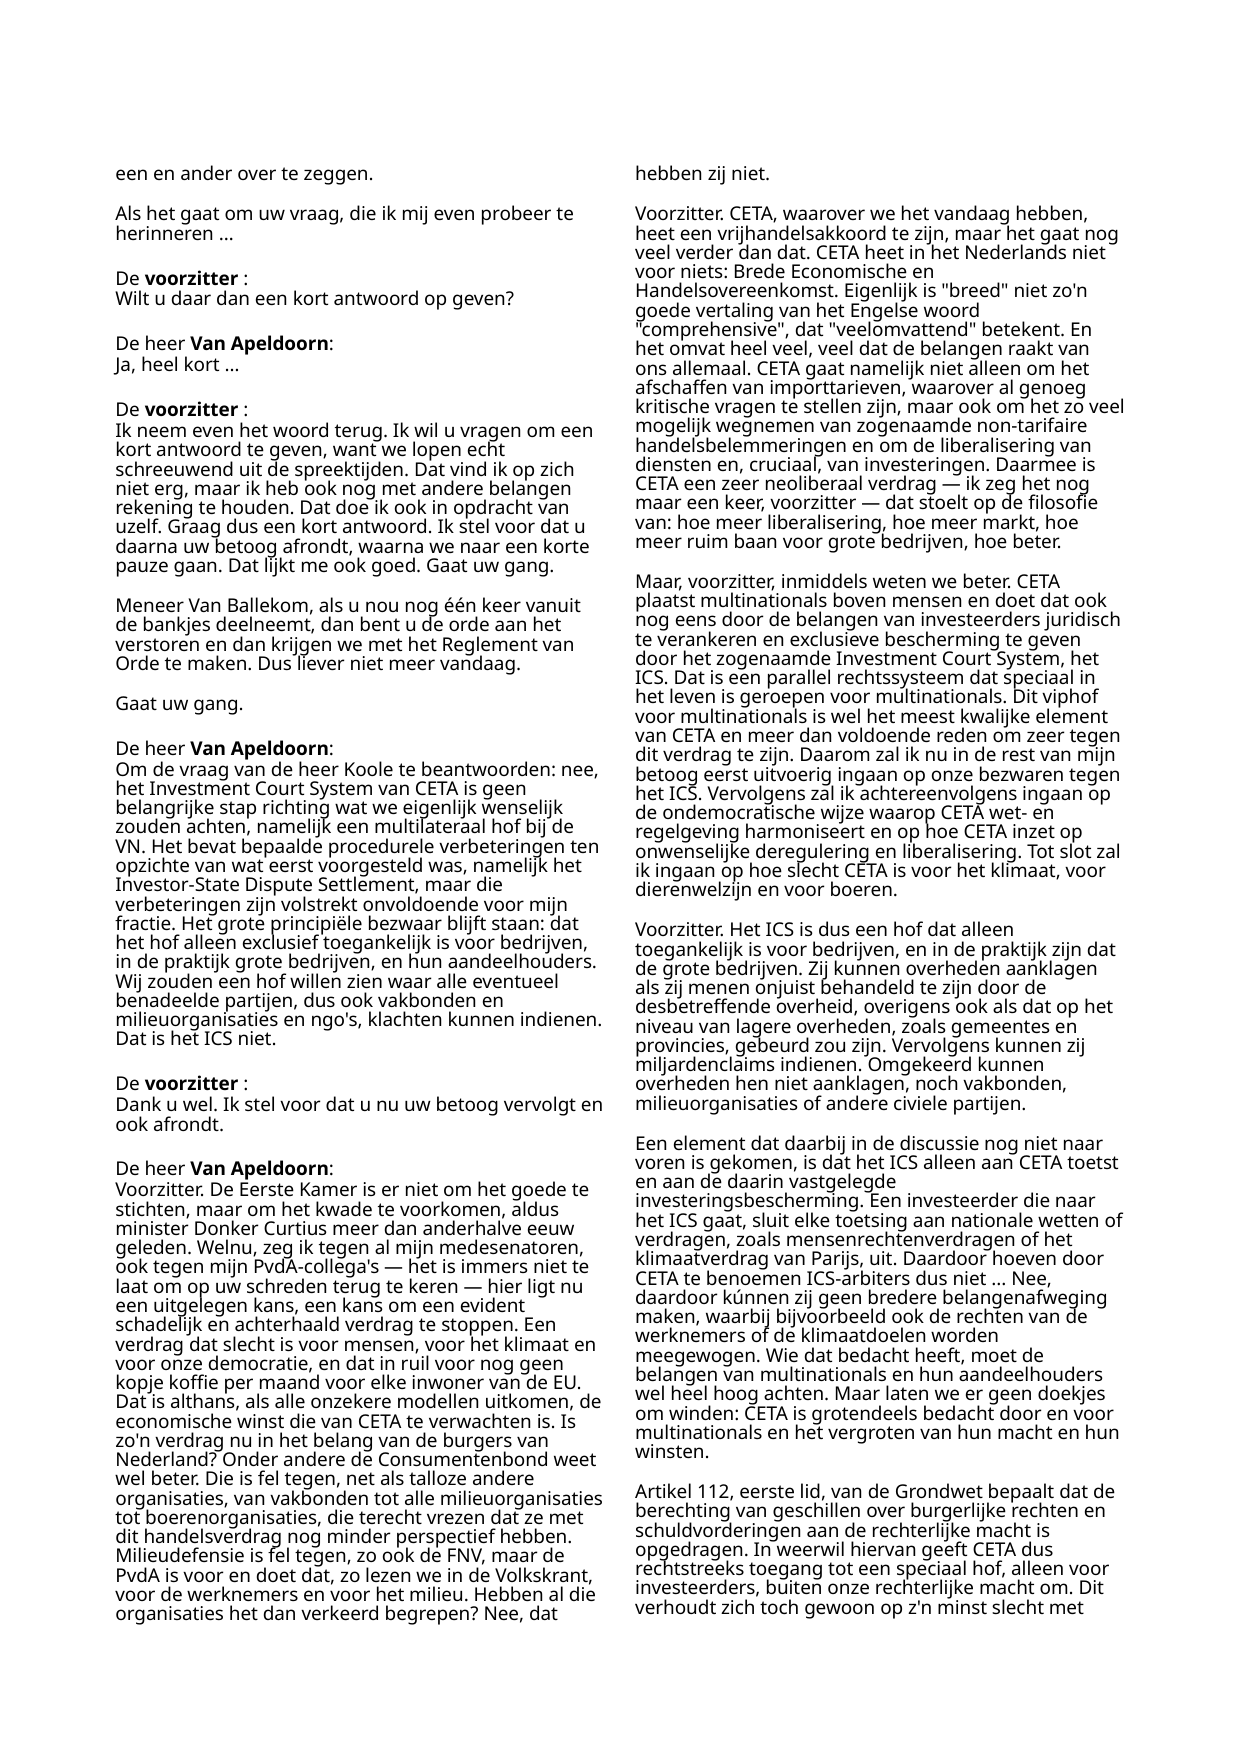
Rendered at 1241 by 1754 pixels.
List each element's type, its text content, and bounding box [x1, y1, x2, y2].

text Maar, voorzitter, inmiddels weten we beter. CETA plaatst multinationals boven mensen en doet dat ook nog eens door de belangen van investeerders juridisch te verankeren en exclusieve bescherming te geven door het zogenaamde Investment Court System, het ICS. Dat is een parallel rechtssysteem dat speciaal in het leven is geroepen voor multinationals. Dit viphof voor multinationals is wel het meest kwalijke element van CETA en meer dan voldoende reden om zeer tegen dit verdrag te zijn. Daarom zal ik nu in de rest van mijn betoog eerst uitvoerig ingaan op onze bezwaren tegen het ICS. Vervolgens zal ik achtereenvolgens ingaan op de ondemocratische wijze waarop CETA wet- en regelgeving harmoniseert en op hoe CETA inzet op onwenselijke deregulering en liberalisering. Tot slot zal ik ingaan op hoe slecht CETA is voor het klimaat, voor dierenwelzijn en voor boeren. [635, 573, 1125, 901]
text Een element dat daarbij in de discussie nog niet naar voren is gekomen, is dat het ICS alleen aan CETA toetst en aan de daarin vastgelegde investeringsbescherming. Een investeerder die naar het ICS gaat, sluit elke toetsing aan nationale wetten of verdragen, zoals mensenrechtenverdragen of het klimaatverdrag van Parijs, uit. Daardoor hoeven door CETA te benoemen ICS-arbiters dus niet ... Nee, daardoor kúnnen zij geen bredere belangenafweging maken, waarbij bijvoorbeeld ook de rechten van de werknemers of de klimaatdoelen worden meegewogen. Wie dat bedacht heeft, moet de belangen van multinationals en hun aandeelhouders wel heel hoog achten. Maar laten we er geen doekjes om winden: CETA is grotendeels bedacht door en voor multinationals en het vergroten van hun macht en hun winsten. [635, 1135, 1125, 1462]
text Voorzitter. De Eerste Kamer is er niet om het goede te stichten, maar om het kwade te voorkomen, aldus minister Donker Curtius meer dan anderhalve eeuw geleden. Welnu, zeg ik tegen al mijn medesenatoren, ook tegen mijn PvdA-collega's — het is immers niet te laat om op uw schreden terug te keren — hier ligt nu een uitgelegen kans, een kans om een evident schadelijk en achterhaald verdrag te stoppen. Een verdrag dat slecht is voor mensen, voor het klimaat en voor onze democratie, en dat in ruil voor nog geen kopje koffie per maand voor elke inwoner van de EU. Dat is althans, als alle onzekere modellen uitkomen, de economische winst die van CETA te verwachten is. Is zo'n verdrag nu in het belang van de burgers van Nederland? Onder andere de Consumentenbond weet wel beter. Die is fel tegen, net als talloze andere organisaties, van vakbonden tot alle milieuorganisaties tot boerenorganisaties, die terecht vrezen dat ze met dit handelsverdrag nog minder perspectief hebben. Milieudefensie is fel tegen, zo ook de FNV, maar de PvdA is voor en doet dat, zo lezen we in de Volkskrant, voor de werknemers en voor het milieu. Hebben al die organisaties het dan verkeerd begrepen? Nee, dat [115, 1181, 605, 1624]
text De voorzitter : [115, 265, 605, 290]
text Voorzitter. Het ICS is dus een hof dat alleen toegankelijk is voor bedrijven, en in de praktijk zijn dat de grote bedrijven. Zij kunnen overheden aanklagen als zij menen onjuist behandeld te zijn door de desbetreffende overheid, overigens ook als dat op het niveau van lagere overheden, zoals gemeentes en provincies, gebeurd zou zijn. Vervolgens kunnen zij miljardenclaims indienen. Omgekeerd kunnen overheden hen niet aanklagen, noch vakbonden, milieuorganisaties of andere civiele partijen. [635, 921, 1125, 1114]
text De heer Van Apeldoorn: [115, 1156, 605, 1181]
text Voorzitter. CETA, waarover we het vandaag hebben, heet een vrijhandelsakkoord te zijn, maar het gaat nog veel verder dan dat. CETA heet in het Nederlands niet voor niets: Brede Economische en Handelsovereenkomst. Eigenlijk is "breed" niet zo'n goede vertaling van het Engelse woord "comprehensive", dat "veelomvattend" betekent. En het omvat heel veel, veel dat de belangen raakt van ons allemaal. CETA gaat namelijk niet alleen om het afschaffen van importtarieven, waarover al genoeg kritische vragen te stellen zijn, maar ook om het zo veel mogelijk wegnemen van zogenaamde non-tarifaire handelsbelemmeringen en om de liberalisering van diensten en, cruciaal, van investeringen. Daarmee is CETA een zeer neoliberaal verdrag — ik zeg het nog maar een keer, voorzitter — dat stoelt op de filosofie van: hoe meer liberalisering, hoe meer markt, hoe meer ruim baan voor grote bedrijven, hoe beter. [635, 205, 1125, 552]
text Artikel 112, eerste lid, van de Grondwet bepaalt dat de berechting van geschillen over burgerlijke rechten en schuldvorderingen aan de rechterlijke macht is opgedragen. In weerwil hiervan geeft CETA dus rechtstreeks toegang tot een speciaal hof, alleen voor investeerders, buiten onze rechterlijke macht om. Dit verhoudt zich toch gewoon op z'n minst slecht met [635, 1483, 1125, 1618]
text Als het gaat om uw vraag, die ik mij even probeer te herinneren … [115, 205, 605, 244]
text Dank u wel. Ik stel voor dat u nu uw betoog vervolgt en ook afrondt. [115, 1096, 605, 1135]
text De voorzitter : [115, 396, 605, 422]
text Wilt u daar dan een kort antwoord op geven? [115, 290, 605, 310]
text De heer Van Apeldoorn: [115, 331, 605, 356]
text een en ander over te zeggen. [115, 165, 605, 184]
text Om de vraag van de heer Koole te beantwoorden: nee, het Investment Court System van CETA is geen belangrijke stap richting wat we eigenlijk wenselijk zouden achten, namelijk een multilateraal hof bij de VN. Het bevat bepaalde procedurele verbeteringen ten opzichte van wat eerst voorgesteld was, namelijk het Investor-State Dispute Settlement, maar die verbeteringen zijn volstrekt onvoldoende voor mijn fractie. Het grote principiële bezwaar blijft staan: dat het hof alleen exclusief toegankelijk is voor bedrijven, in de praktijk grote bedrijven, en hun aandeelhouders. Wij zouden een hof willen zien waar alle eventueel benadeelde partijen, dus ook vakbonden en milieuorganisaties en ngo's, klachten kunnen indienen. Dat is het ICS niet. [115, 761, 605, 1050]
text Gaat uw gang. [115, 695, 605, 714]
text Ja, heel kort … [115, 356, 605, 376]
text hebben zij niet. [635, 165, 1125, 184]
text Ik neem even het woord terug. Ik wil u vragen om een kort antwoord te geven, want we lopen echt schreeuwend uit de spreektijden. Dat vind ik op zich niet erg, maar ik heb ook nog met andere belangen rekening te houden. Dat doe ik ook in opdracht van uzelf. Graag dus een kort antwoord. Ik stel voor dat u daarna uw betoog afrondt, waarna we naar een korte pauze gaan. Dat lijkt me ook goed. Gaat uw gang. [115, 422, 605, 576]
text Meneer Van Ballekom, als u nou nog één keer vanuit de bankjes deelneemt, dan bent u de orde aan het verstoren en dan krijgen we met het Reglement van Orde te maken. Dus liever niet meer vandaag. [115, 597, 605, 674]
text De voorzitter : [115, 1071, 605, 1096]
text De heer Van Apeldoorn: [115, 735, 605, 761]
